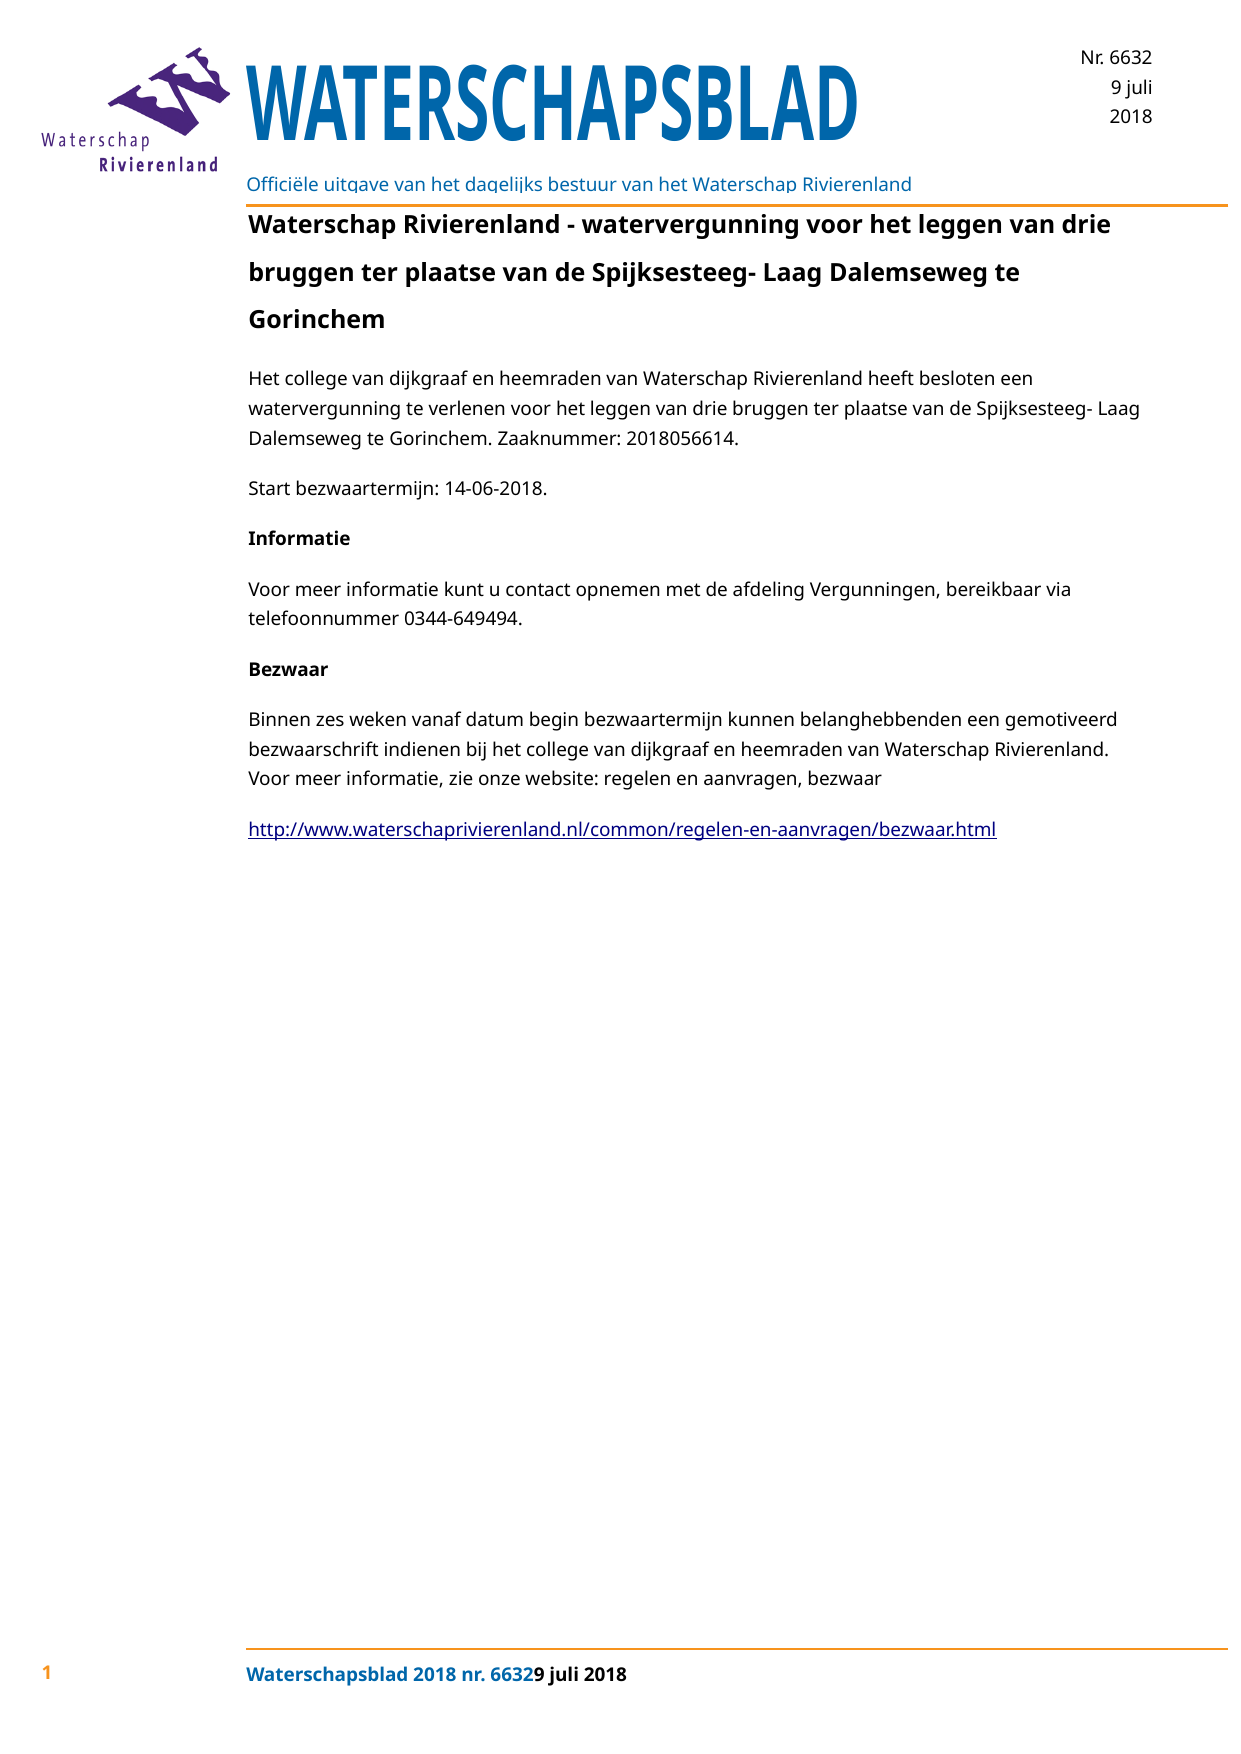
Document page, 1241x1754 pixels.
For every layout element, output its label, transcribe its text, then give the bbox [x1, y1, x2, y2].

text Waterschap Rivierenland - watervergunning voor het leggen van drie bruggen ter plaatse van de Spijksesteeg- Laag Dalemseweg te Gorinchem [248, 207, 1152, 336]
text http://www.waterschaprivierenland.nl/common/regelen-en-aanvragen/bezwaar.html [248, 816, 1152, 842]
picture [41, 47, 231, 172]
text Voor meer informatie kunt u contact opnemen met de afdeling Vergunningen, bereikbaar via telefoonnummer 0344-649494. [248, 576, 1152, 631]
text Bezwaar [248, 656, 1152, 682]
text Binnen zes weken vanaf datum begin bezwaartermijn kunnen belanghebbenden een gemotiveerd bezwaarschrift indienen bij het college van dijkgraaf en heemraden van Waterschap Rivierenland. Voor meer informatie, zie onze website: regelen en aanvragen, bezwaar [248, 706, 1152, 791]
text Informatie [248, 526, 1152, 551]
text Start bezwaartermijn: 14-06-2018. [248, 475, 1152, 501]
text Het college van dijkgraaf en heemraden van Waterschap Rivierenland heeft besloten een watervergunning te verlenen voor het leggen van drie bruggen ter plaatse van de Spijksesteeg- Laag Dalemseweg te Gorinchem. Zaaknummer: 2018056614. [248, 366, 1152, 450]
